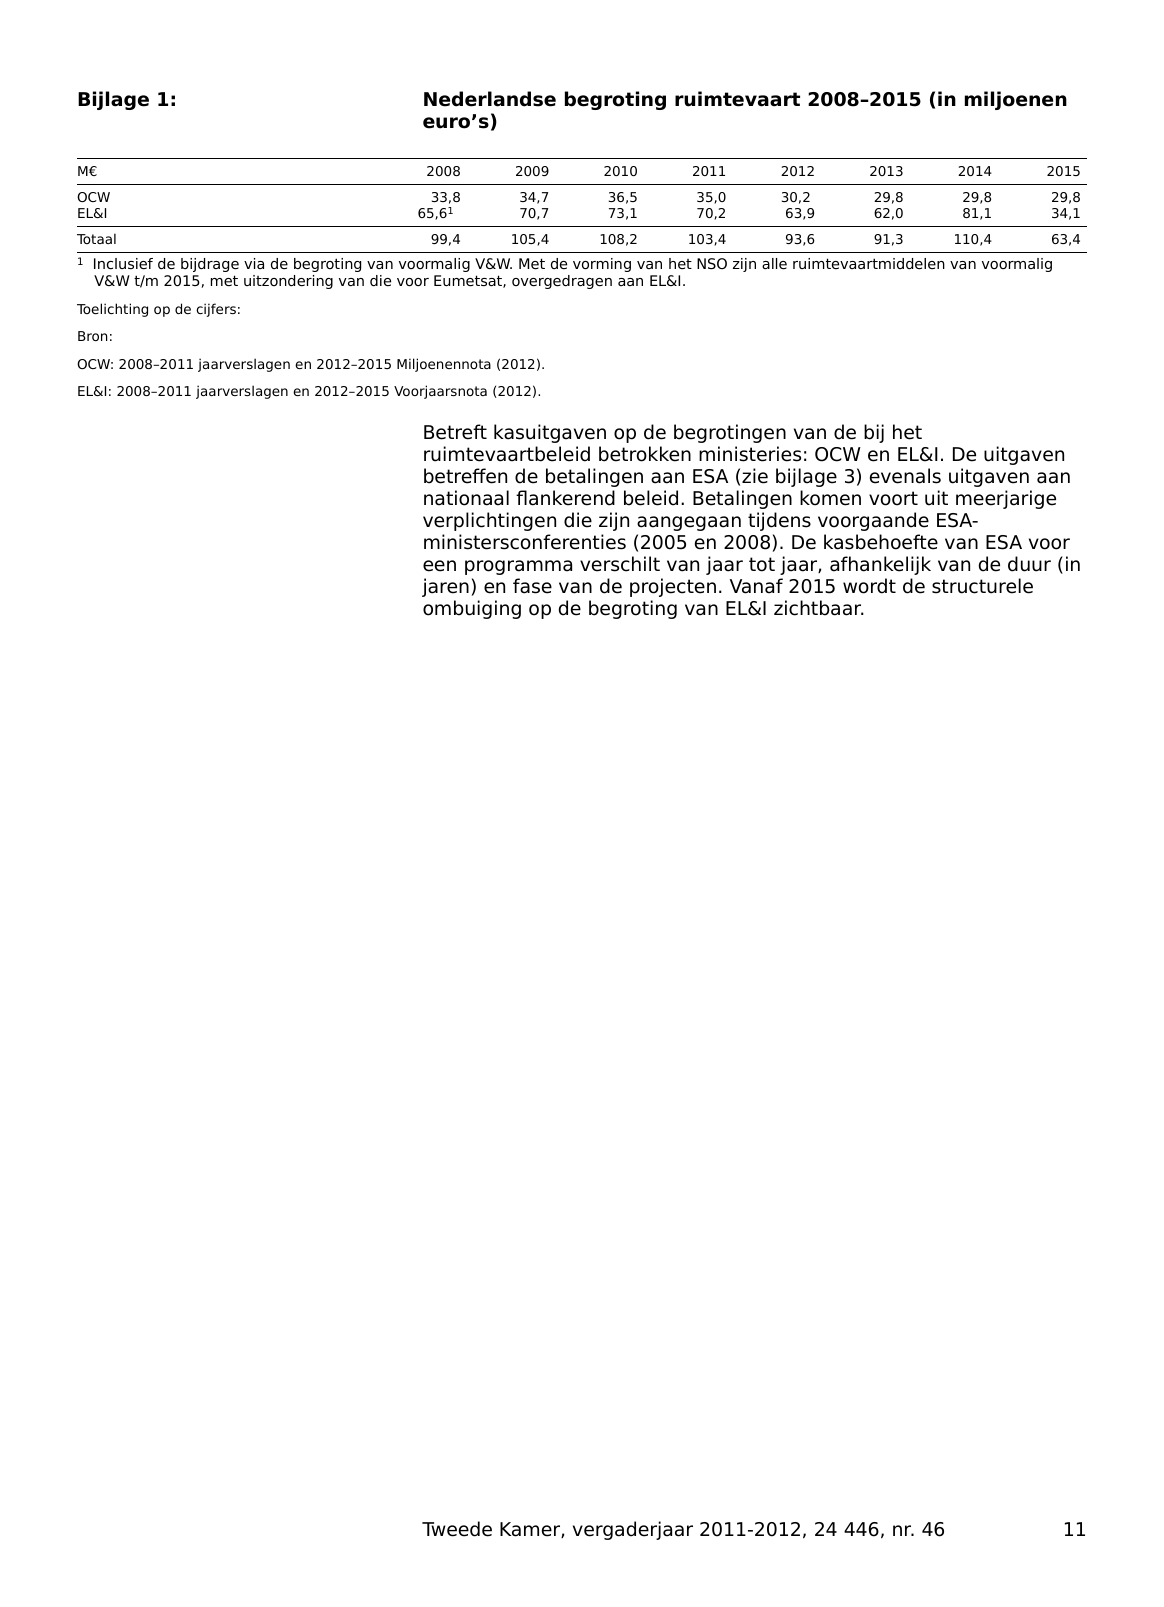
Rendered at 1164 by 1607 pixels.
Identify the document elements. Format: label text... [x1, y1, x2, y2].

table_cell 35,0 [644, 185, 732, 206]
table_cell 34,1 [998, 206, 1087, 226]
table_cell 91,3 [821, 227, 909, 252]
table_header 2015 [998, 159, 1087, 184]
table_cell 105,4 [466, 227, 555, 252]
table_cell 1 Inclusief de bijdrage via de begroting van voormalig V&W. Met de vorming van het NSO zijn alle ruimtevaartmiddelen van voormalig V&W t/m 2015, met uitzondering van die voor Eumetsat, overgedragen aan EL&I. Toelichting op de cijfers: Bron: OCW: 2008–2011 jaarverslagen en 2012–2015 Miljoenennota (2012). EL&I: 2008–2011 jaarverslagen en 2012–2015 Voorjaarsnota (2012). [77, 253, 1087, 400]
subtitle Bijlage 1: Nederlandse begroting ruimtevaart 2008–2015 (in miljoenen euro’s) [77, 89, 1087, 133]
table_cell 93,6 [732, 227, 821, 252]
table_cell 73,1 [555, 206, 644, 226]
table_header 2009 [466, 159, 555, 184]
table_cell OCW [77, 185, 378, 206]
table_cell Totaal [77, 227, 378, 252]
table_cell 30,2 [732, 185, 821, 206]
table_cell 34,7 [466, 185, 555, 206]
table_header 2014 [909, 159, 998, 184]
table_cell 70,7 [466, 206, 555, 226]
text Betreft kasuitgaven op de begrotingen van de bij het ruimtevaartbeleid betrokken ministeries: OCW en EL&I. De uitgaven betreffen de betalingen aan ESA (zie bijlage 3) evenals uitgaven aan nationaal flankerend beleid. Betalingen komen voort uit meerjarige verplichtingen die zijn aangegaan tijdens voorgaande ESA-ministersconferenties (2005 en 2008). De kasbehoefte van ESA voor een programma verschilt van jaar tot jaar, afhankelijk van de duur (in jaren) en fase van de projecten. Vanaf 2015 wordt de structurele ombuiging op de begroting van EL&I zichtbaar. [422, 422, 1087, 620]
table_cell 63,9 [732, 206, 821, 226]
table_header 2011 [644, 159, 732, 184]
table_cell EL&I [77, 206, 378, 226]
table_header 2013 [821, 159, 909, 184]
table_cell 99,4 [378, 227, 466, 252]
table_cell 29,8 [909, 185, 998, 206]
table_cell 33,8 [378, 185, 466, 206]
table_header 2012 [732, 159, 821, 184]
table_header 2008 [378, 159, 466, 184]
table_cell 29,8 [821, 185, 909, 206]
table_cell 65,61 [378, 206, 466, 226]
table_cell 36,5 [555, 185, 644, 206]
table_cell 108,2 [555, 227, 644, 252]
table_header 2010 [555, 159, 644, 184]
table_cell 29,8 [998, 185, 1087, 206]
table_cell 81,1 [909, 206, 998, 226]
table_cell 63,4 [998, 227, 1087, 252]
table_header M€ [77, 159, 378, 184]
table_cell 62,0 [821, 206, 909, 226]
table_cell 103,4 [644, 227, 732, 252]
table_cell 110,4 [909, 227, 998, 252]
table_cell 70,2 [644, 206, 732, 226]
